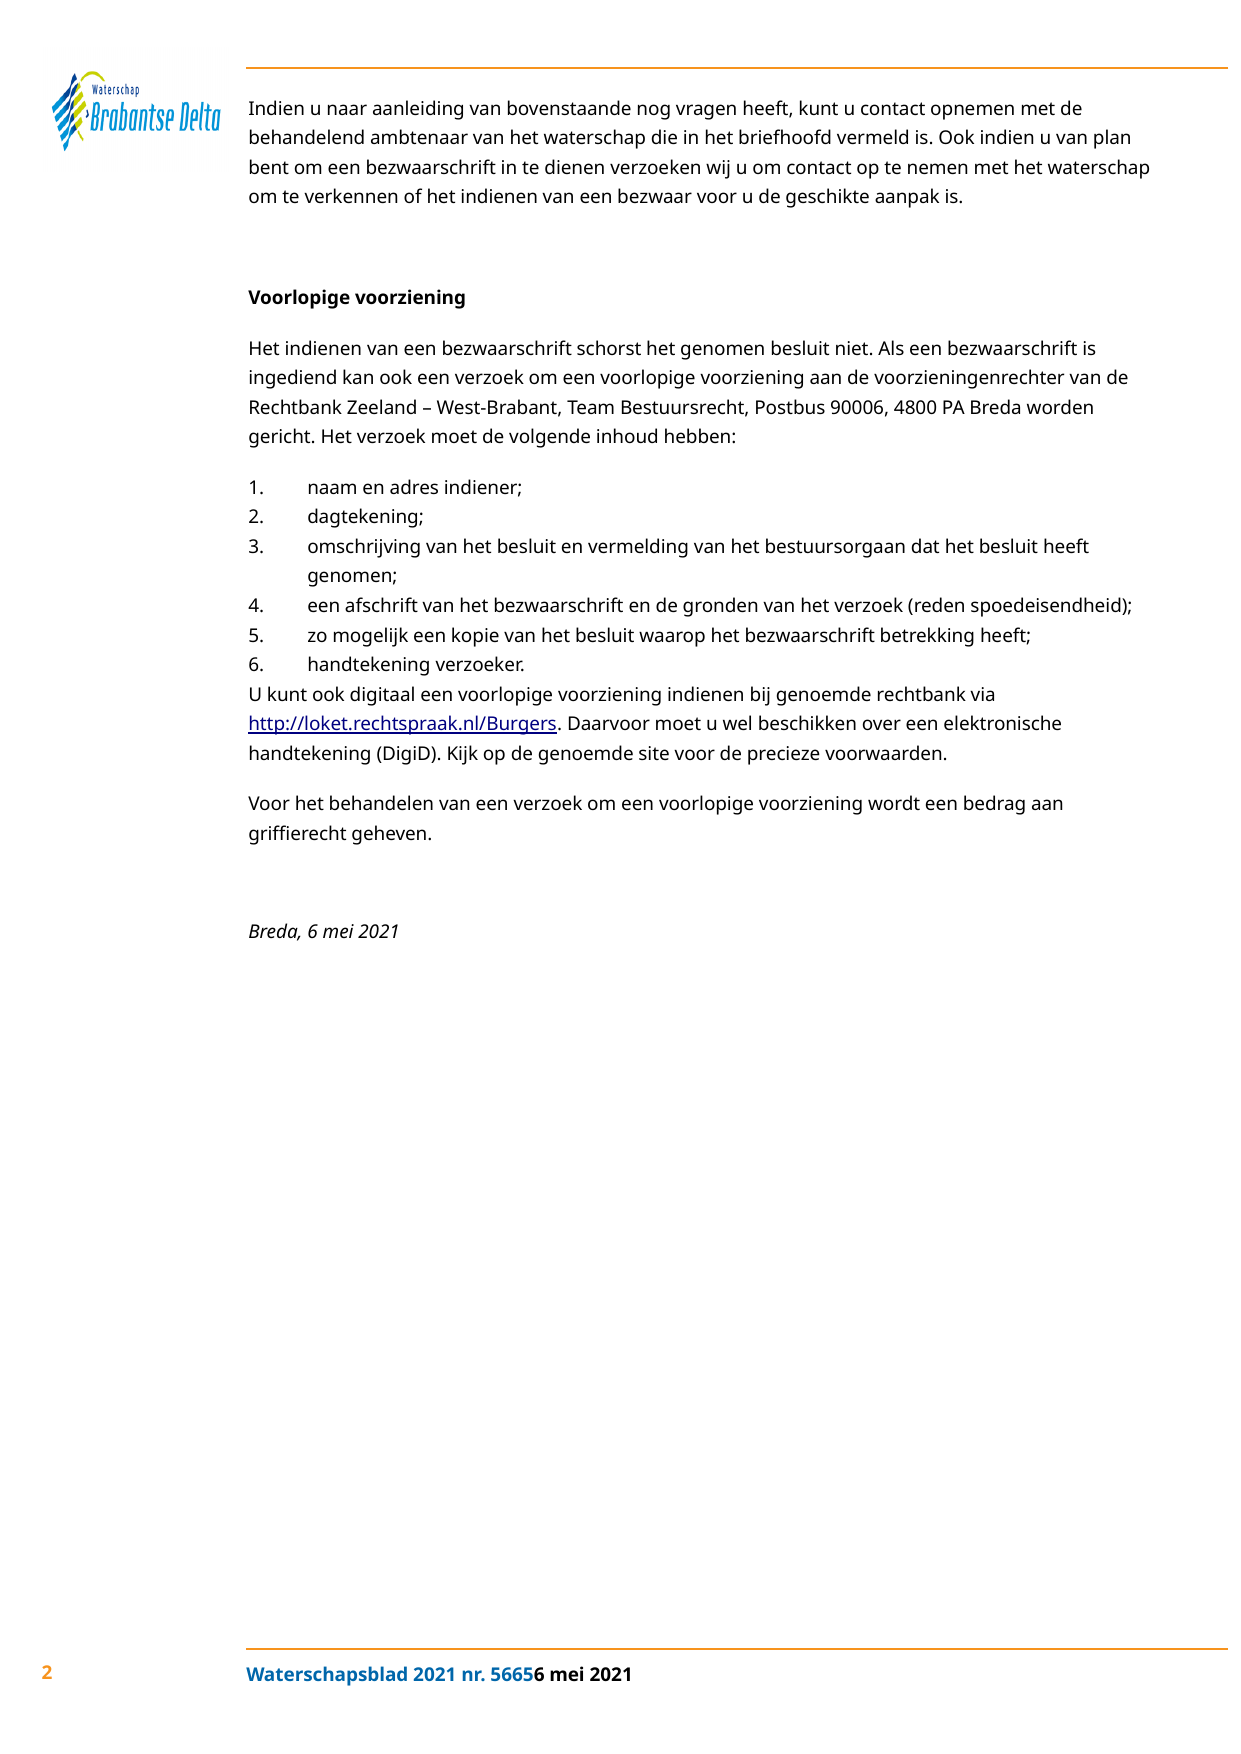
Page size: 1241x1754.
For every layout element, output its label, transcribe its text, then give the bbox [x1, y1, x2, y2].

text U kunt ook digitaal een voorlopige voorziening indienen bij genoemde rechtbank via http://loket.rechtspraak.nl/Burgers. Daarvoor moet u wel beschikken over een elektronische handtekening (DigiD). Kijk op de genoemde site voor de precieze voorwaarden. [248, 681, 1152, 766]
list naam en adres indiener; [248, 474, 1152, 500]
text Het indienen van een bezwaarschrift schorst het genomen besluit niet. Als een bezwaarschrift is ingediend kan ook een verzoek om een voorlopige voorziening aan de voorzieningenrechter van de Rechtbank Zeeland – West-Brabant, Team Bestuursrecht, Postbus 90006, 4800 PA Breda worden gericht. Het verzoek moet de volgende inhoud hebben: [248, 335, 1152, 449]
list zo mogelijk een kopie van het besluit waarop het bezwaarschrift betrekking heeft; [248, 622, 1152, 648]
list omschrijving van het besluit en vermelding van het bestuursorgaan dat het besluit heeft genomen; [248, 533, 1152, 588]
list een afschrift van het bezwaarschrift en de gronden van het verzoek (reden spoedeisendheid); [248, 592, 1152, 618]
text Breda, 6 mei 2021 [248, 918, 1152, 944]
text Voorlopige voorziening [248, 284, 1152, 310]
text Indien u naar aanleiding van bovenstaande nog vragen heeft, kunt u contact opnemen met de behandelend ambtenaar van het waterschap die in het briefhoofd vermeld is. Ook indien u van plan bent om een bezwaarschrift in te dienen verzoeken wij u om contact op te nemen met het waterschap om te verkennen of het indienen van een bezwaar voor u de geschikte aanpak is. [248, 95, 1152, 209]
picture [41, 47, 231, 172]
list handtekening verzoeker. [248, 651, 1152, 677]
list dagtekening; [248, 503, 1152, 529]
text Voor het behandelen van een verzoek om een voorlopige voorziening wordt een bedrag aan griffierecht geheven. [248, 791, 1152, 846]
